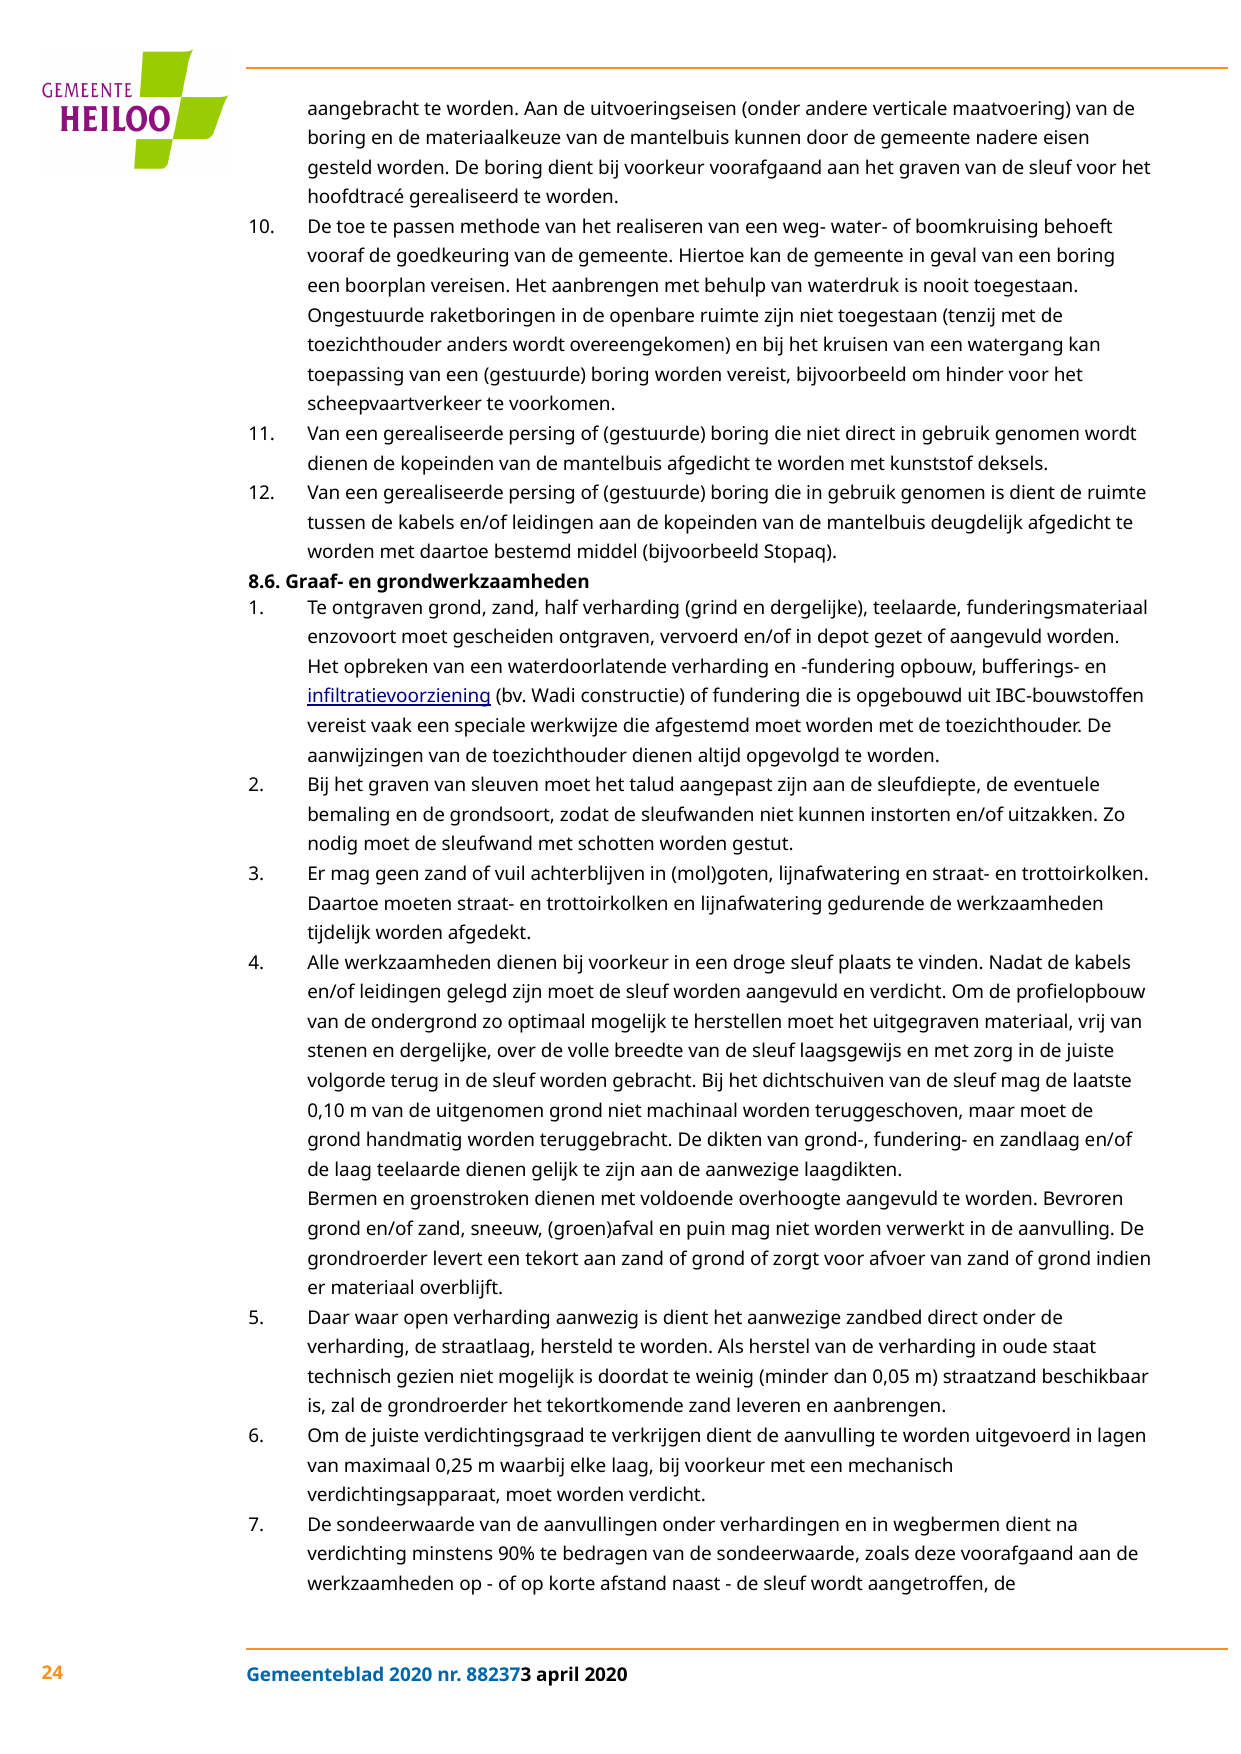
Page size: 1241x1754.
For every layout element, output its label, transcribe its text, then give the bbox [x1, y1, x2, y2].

text 8.6. Graaf- en grondwerkzaamheden [248, 568, 1152, 594]
list aangebracht te worden. Aan de uitvoeringseisen (onder andere verticale maatvoering) van de boring en de materiaalkeuze van de mantelbuis kunnen door de gemeente nadere eisen gesteld worden. De boring dient bij voorkeur voorafgaand aan het graven van de sleuf voor het hoofdtracé gerealiseerd te worden. [248, 95, 1152, 209]
list De toe te passen methode van het realiseren van een weg- water- of boomkruising behoeft vooraf de goedkeuring van de gemeente. Hiertoe kan de gemeente in geval van een boring een boorplan vereisen. Het aanbrengen met behulp van waterdruk is nooit toegestaan. Ongestuurde raketboringen in de openbare ruimte zijn niet toegestaan (tenzij met de toezichthouder anders wordt overeengekomen) en bij het kruisen van een watergang kan toepassing van een (gestuurde) boring worden vereist, bijvoorbeeld om hinder voor het scheepvaartverkeer te voorkomen. [248, 213, 1152, 416]
picture [41, 47, 231, 172]
list Alle werkzaamheden dienen bij voorkeur in een droge sleuf plaats te vinden. Nadat de kabels en/of leidingen gelegd zijn moet de sleuf worden aangevuld en verdicht. Om de profielopbouw van de ondergrond zo optimaal mogelijk te herstellen moet het uitgegraven materiaal, vrij van stenen en dergelijke, over de volle breedte van de sleuf laagsgewijs en met zorg in de juiste volgorde terug in de sleuf worden gebracht. Bij het dichtschuiven van de sleuf mag de laatste 0,10 m van de uitgenomen grond niet machinaal worden teruggeschoven, maar moet de grond handmatig worden teruggebracht. De dikten van grond-, fundering- en zandlaag en/of de laag teelaarde dienen gelijk te zijn aan de aanwezige laagdikten. [248, 949, 1152, 1182]
list Om de juiste verdichtingsgraad te verkrijgen dient de aanvulling te worden uitgevoerd in lagen van maximaal 0,25 m waarbij elke laag, bij voorkeur met een mechanisch verdichtingsapparaat, moet worden verdicht. [248, 1422, 1152, 1507]
list Te ontgraven grond, zand, half verharding (grind en dergelijke), teelaarde, funderingsmateriaal enzovoort moet gescheiden ontgraven, vervoerd en/of in depot gezet of aangevuld worden. Het opbreken van een waterdoorlatende verharding en -fundering opbouw, bufferings- en infiltratievoorziening (bv. Wadi constructie) of fundering die is opgebouwd uit IBC-bouwstoffen vereist vaak een speciale werkwijze die afgestemd moet worden met de toezichthouder. De aanwijzingen van de toezichthouder dienen altijd opgevolgd te worden. [248, 594, 1152, 767]
list Daar waar open verharding aanwezig is dient het aanwezige zandbed direct onder de verharding, de straatlaag, hersteld te worden. Als herstel van de verharding in oude staat technisch gezien niet mogelijk is doordat te weinig (minder dan 0,05 m) straatzand beschikbaar is, zal de grondroerder het tekortkomende zand leveren en aanbrengen. [248, 1304, 1152, 1418]
list Er mag geen zand of vuil achterblijven in (mol)goten, lijnafwatering en straat- en trottoirkolken. Daartoe moeten straat- en trottoirkolken en lijnafwatering gedurende de werkzaamheden tijdelijk worden afgedekt. [248, 860, 1152, 945]
list Van een gerealiseerde persing of (gestuurde) boring die niet direct in gebruik genomen wordt dienen de kopeinden van de mantelbuis afgedicht te worden met kunststof deksels. [248, 420, 1152, 476]
list Bij het graven van sleuven moet het talud aangepast zijn aan de sleufdiepte, de eventuele bemaling en de grondsoort, zodat de sleufwanden niet kunnen instorten en/of uitzakken. Zo nodig moet de sleufwand met schotten worden gestut. [248, 771, 1152, 856]
list Van een gerealiseerde persing of (gestuurde) boring die in gebruik genomen is dient de ruimte tussen de kabels en/of leidingen aan de kopeinden van de mantelbuis deugdelijk afgedicht te worden met daartoe bestemd middel (bijvoorbeeld Stopaq). [248, 479, 1152, 564]
list Bermen en groenstroken dienen met voldoende overhoogte aangevuld te worden. Bevroren grond en/of zand, sneeuw, (groen)afval en puin mag niet worden verwerkt in de aanvulling. De grondroerder levert een tekort aan zand of grond of zorgt voor afvoer van zand of grond indien er materiaal overblijft. [248, 1186, 1152, 1300]
list De sondeerwaarde van de aanvullingen onder verhardingen en in wegbermen dient na verdichting minstens 90% te bedragen van de sondeerwaarde, zoals deze voorafgaand aan de werkzaamheden op - of op korte afstand naast - de sleuf wordt aangetroffen, de [248, 1511, 1152, 1596]
